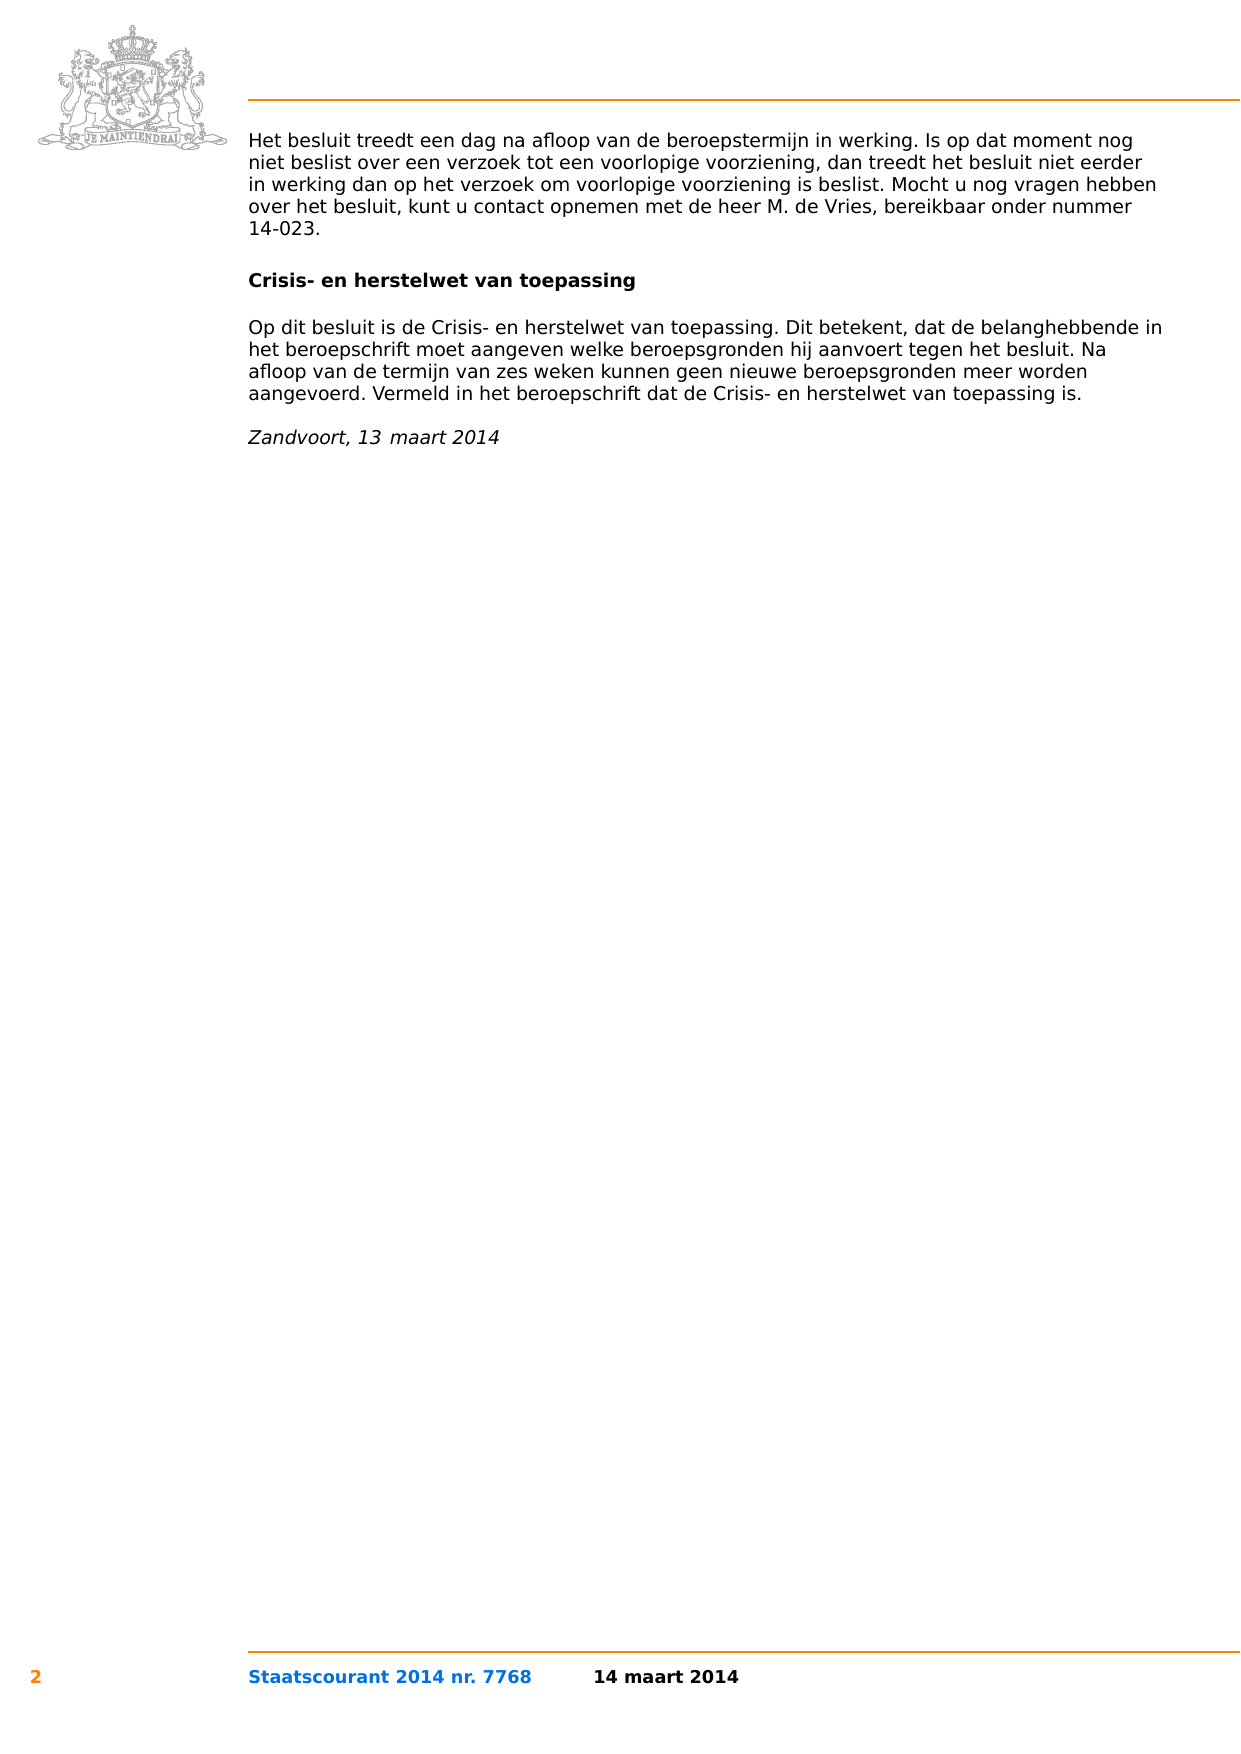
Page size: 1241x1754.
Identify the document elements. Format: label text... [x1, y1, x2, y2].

text Zandvoort, 13 maart 2014 [248, 427, 1163, 448]
picture [38, 25, 227, 150]
text Op dit besluit is de Crisis- en herstelwet van toepassing. Dit betekent, dat de belanghebbende in het beroepschrift moet aangeven welke beroepsgronden hij aanvoert tegen het besluit. Na afloop van de termijn van zes weken kunnen geen nieuwe beroepsgronden meer worden aangevoerd. Vermeld in het beroepschrift dat de Crisis- en herstelwet van toepassing is. [248, 317, 1163, 405]
text Het besluit treedt een dag na afloop van de beroepstermijn in werking. Is op dat moment nog niet beslist over een verzoek tot een voorlopige voorziening, dan treedt het besluit niet eerder in werking dan op het verzoek om voorlopige voorziening is beslist. Mocht u nog vragen hebben over het besluit, kunt u contact opnemen met de heer M. de Vries, bereikbaar onder nummer 14-023. [248, 130, 1163, 240]
subtitle Crisis- en herstelwet van toepassing [248, 270, 1163, 292]
